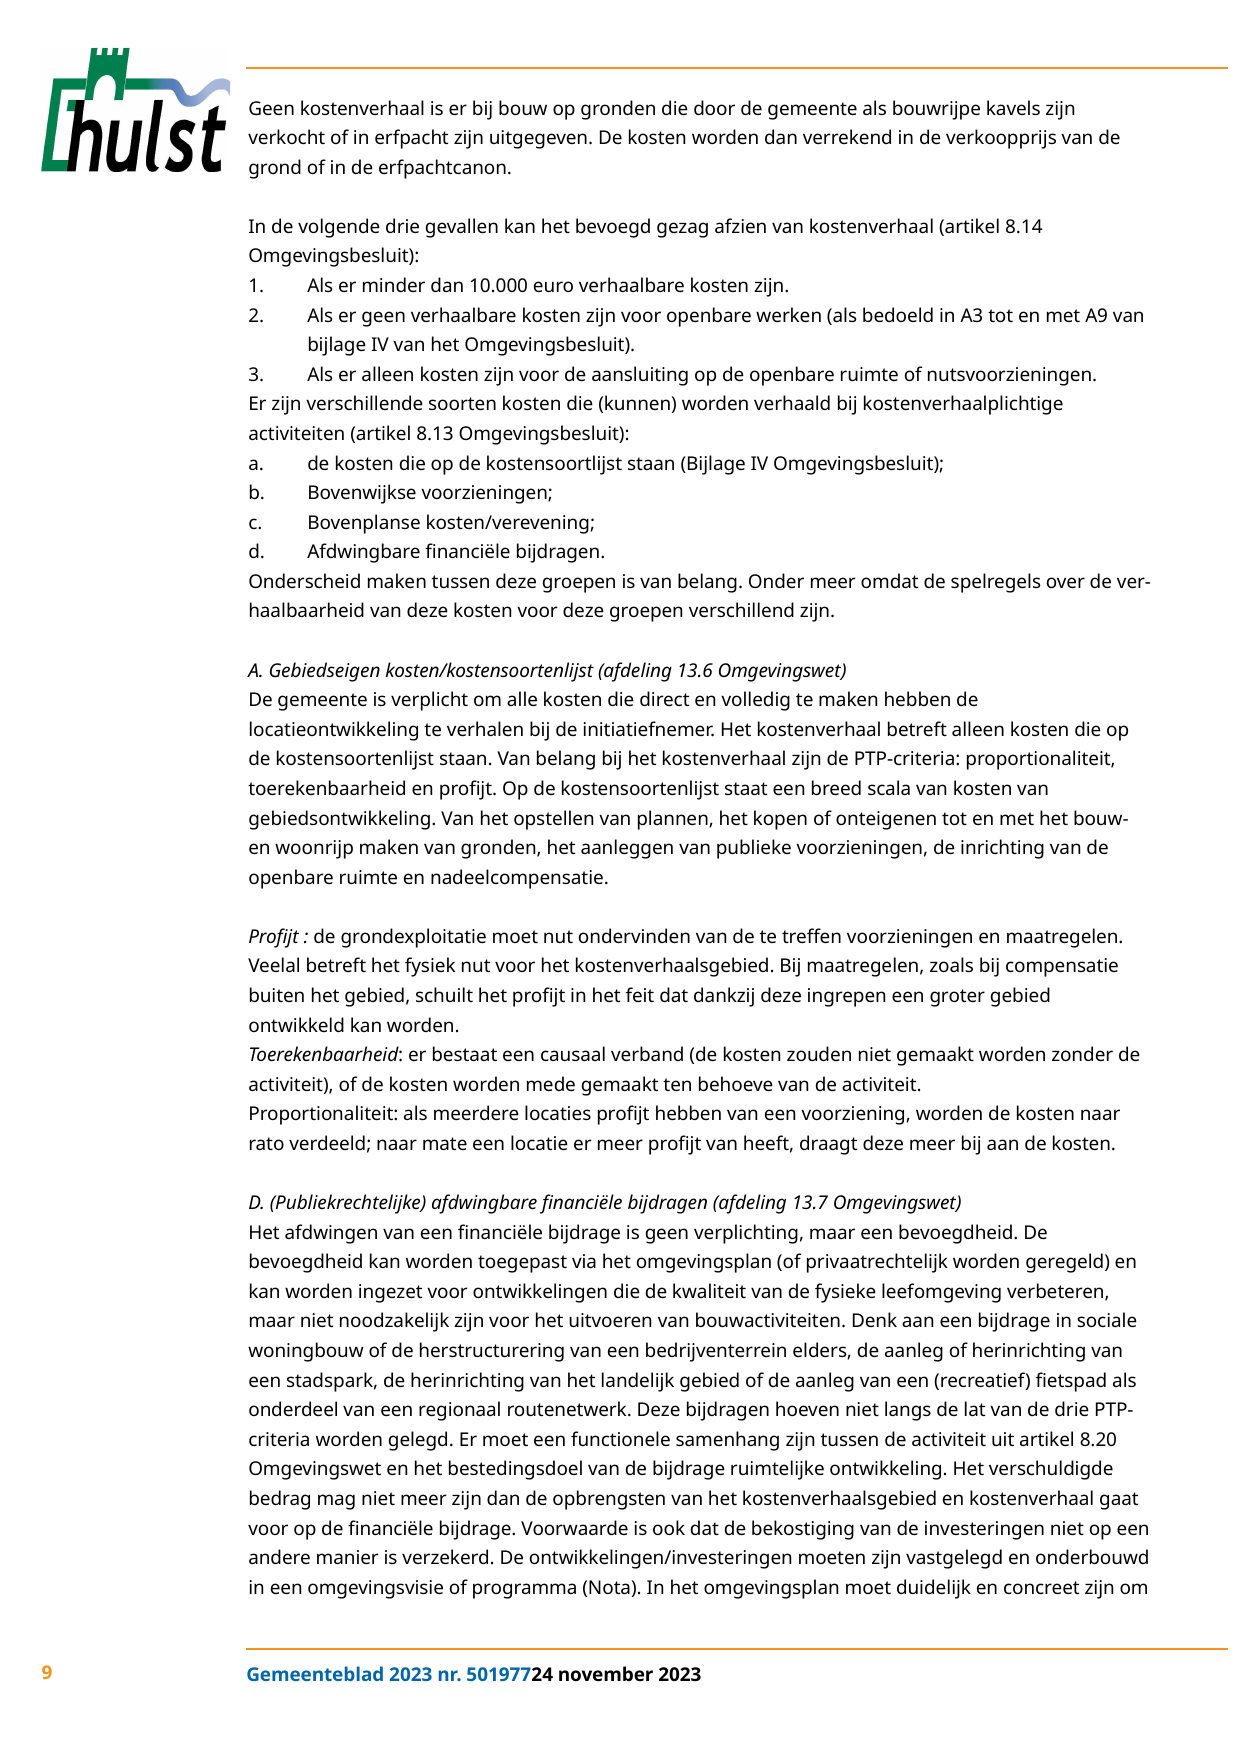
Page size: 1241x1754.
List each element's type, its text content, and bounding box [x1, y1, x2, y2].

text Proportionaliteit: als meerdere locaties profijt hebben van een voorziening, worden de kosten naar rato verdeeld; naar mate een locatie er meer profijt van heeft, draagt deze meer bij aan de kosten. [248, 1101, 1152, 1156]
text De gemeente is verplicht om alle kosten die direct en volledig te maken hebben de locatieontwikkeling te verhalen bij de initiatiefnemer. Het kostenverhaal betreft alleen kosten die op de kostensoortenlijst staan. Van belang bij het kostenverhaal zijn de PTP-criteria: proportionaliteit, toerekenbaarheid en profijt. Op de kostensoortenlijst staat een breed scala van kosten van gebiedsontwikkeling. Van het opstellen van plannen, het kopen of onteigenen tot en met het bouw- en woonrijp maken van gronden, het aanleggen van publieke voorzieningen, de inrichting van de openbare ruimte en nadeelcompensatie. [248, 686, 1152, 890]
text Het afdwingen van een financiële bijdrage is geen verplichting, maar een bevoegdheid. De bevoegdheid kan worden toegepast via het omgevingsplan (of privaatrechtelijk worden geregeld) en kan worden ingezet voor ontwikkelingen die de kwaliteit van de fysieke leefomgeving verbeteren, maar niet noodzakelijk zijn voor het uitvoeren van bouwactiviteiten. Denk aan een bijdrage in sociale woningbouw of de herstructurering van een bedrijventerrein elders, de aanleg of herinrichting van een stadspark, de herinrichting van het landelijk gebied of de aanleg van een (recreatief) fietspad als onderdeel van een regionaal routenetwerk. Deze bijdragen hoeven niet langs de lat van de drie PTP-criteria worden gelegd. Er moet een functionele samenhang zijn tussen de activiteit uit artikel 8.20 Omgevingswet en het bestedingsdoel van de bijdrage ruimtelijke ontwikkeling. Het verschuldigde bedrag mag niet meer zijn dan de opbrengsten van het kostenverhaalsgebied en kostenverhaal gaat voor op de financiële bijdrage. Voorwaarde is ook dat de bekostiging van de investeringen niet op een andere manier is verzekerd. De ontwikkelingen/investeringen moeten zijn vastgelegd en onderbouwd in een omgevingsvisie of programma (Nota). In het omgevingsplan moet duidelijk en concreet zijn om [248, 1219, 1152, 1600]
list Bovenwijkse voorzieningen; [248, 479, 1152, 505]
list Bovenplanse kosten/verevening; [248, 509, 1152, 535]
text A. Gebiedseigen kosten/kostensoortenlijst (afdeling 13.6 Omgevingswet) [248, 657, 1152, 683]
text Er zijn verschillende soorten kosten die (kunnen) worden verhaald bij kostenverhaalplichtige activiteiten (artikel 8.13 Omgevingsbesluit): [248, 391, 1152, 446]
picture [41, 47, 231, 172]
text D. (Publiekrechtelijke) afdwingbare financiële bijdragen (afdeling 13.7 Omgevingswet) [248, 1189, 1152, 1215]
text Toerekenbaarheid: er bestaat een causaal verband (de kosten zouden niet gemaakt worden zonder de activiteit), of de kosten worden mede gemaakt ten behoeve van de activiteit. [248, 1041, 1152, 1097]
text Onderscheid maken tussen deze groepen is van belang. Onder meer omdat de spelregels over de ver- haalbaarheid van deze kosten voor deze groepen verschillend zijn. [248, 568, 1152, 623]
list Als er geen verhaalbare kosten zijn voor openbare werken (als bedoeld in A3 tot en met A9 van bijlage IV van het Omgevingsbesluit). [248, 302, 1152, 357]
list de kosten die op de kostensoortlijst staan (Bijlage IV Omgevingsbesluit); [248, 450, 1152, 476]
text Profijt : de grondexploitatie moet nut ondervinden van de te treffen voorzieningen en maatregelen. Veelal betreft het fysiek nut voor het kostenverhaalsgebied. Bij maatregelen, zoals bij compensatie buiten het gebied, schuilt het profijt in het feit dat dankzij deze ingrepen een groter gebied ontwikkeld kan worden. [248, 923, 1152, 1038]
text Geen kostenverhaal is er bij bouw op gronden die door de gemeente als bouwrijpe kavels zijn verkocht of in erfpacht zijn uitgegeven. De kosten worden dan verrekend in de verkoopprijs van de grond of in de erfpachtcanon. [248, 95, 1152, 180]
list Als er minder dan 10.000 euro verhaalbare kosten zijn. [248, 272, 1152, 298]
list Als er alleen kosten zijn voor de aansluiting op de openbare ruimte of nutsvoorzieningen. [248, 361, 1152, 387]
list Afdwingbare financiële bijdragen. [248, 538, 1152, 564]
text In de volgende drie gevallen kan het bevoegd gezag afzien van kostenverhaal (artikel 8.14 Omgevingsbesluit): [248, 213, 1152, 268]
